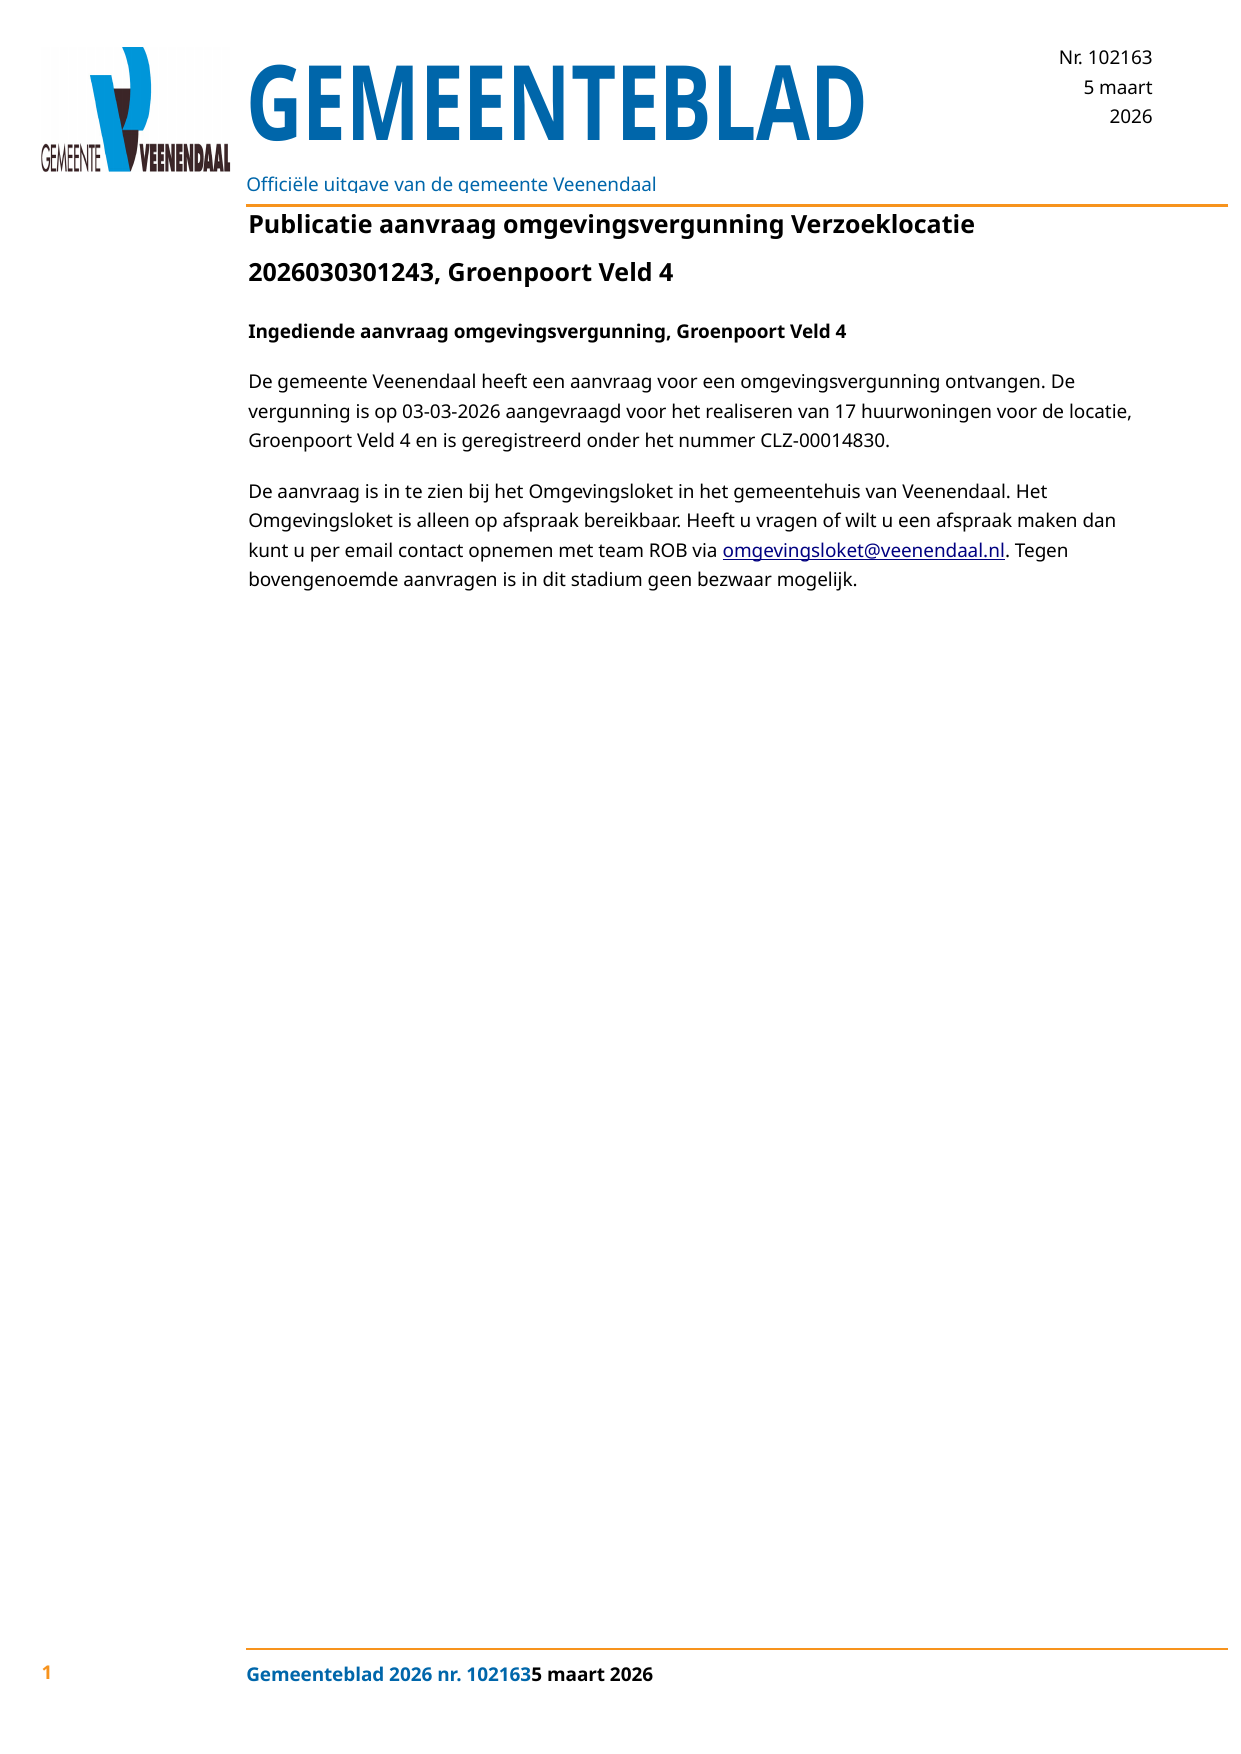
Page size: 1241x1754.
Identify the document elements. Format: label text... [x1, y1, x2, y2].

picture [41, 47, 130, 172]
text Ingediende aanvraag omgevingsvergunning, Groenpoort Veld 4 [248, 318, 1152, 344]
text De gemeente Veenendaal heeft een aanvraag voor een omgevingsvergunning ontvangen. De vergunning is op 03-03-2026 aangevraagd voor het realiseren van 17 huurwoningen voor de locatie, Groenpoort Veld 4 en is geregistreerd onder het nummer CLZ-00014830. [248, 368, 1152, 453]
text Publicatie aanvraag omgevingsvergunning Verzoeklocatie 2026030301243, Groenpoort Veld 4 [248, 207, 1152, 288]
text De aanvraag is in te zien bij het Omgevingsloket in het gemeentehuis van Veenendaal. Het Omgevingsloket is alleen op afspraak bereikbaar. Heeft u vragen of wilt u een afspraak maken dan kunt u per email contact opnemen met team ROB via omgevingsloket@veenendaal.nl. Tegen bovengenoemde aanvragen is in dit stadium geen bezwaar mogelijk. [248, 478, 1152, 592]
picture [123, 47, 231, 172]
